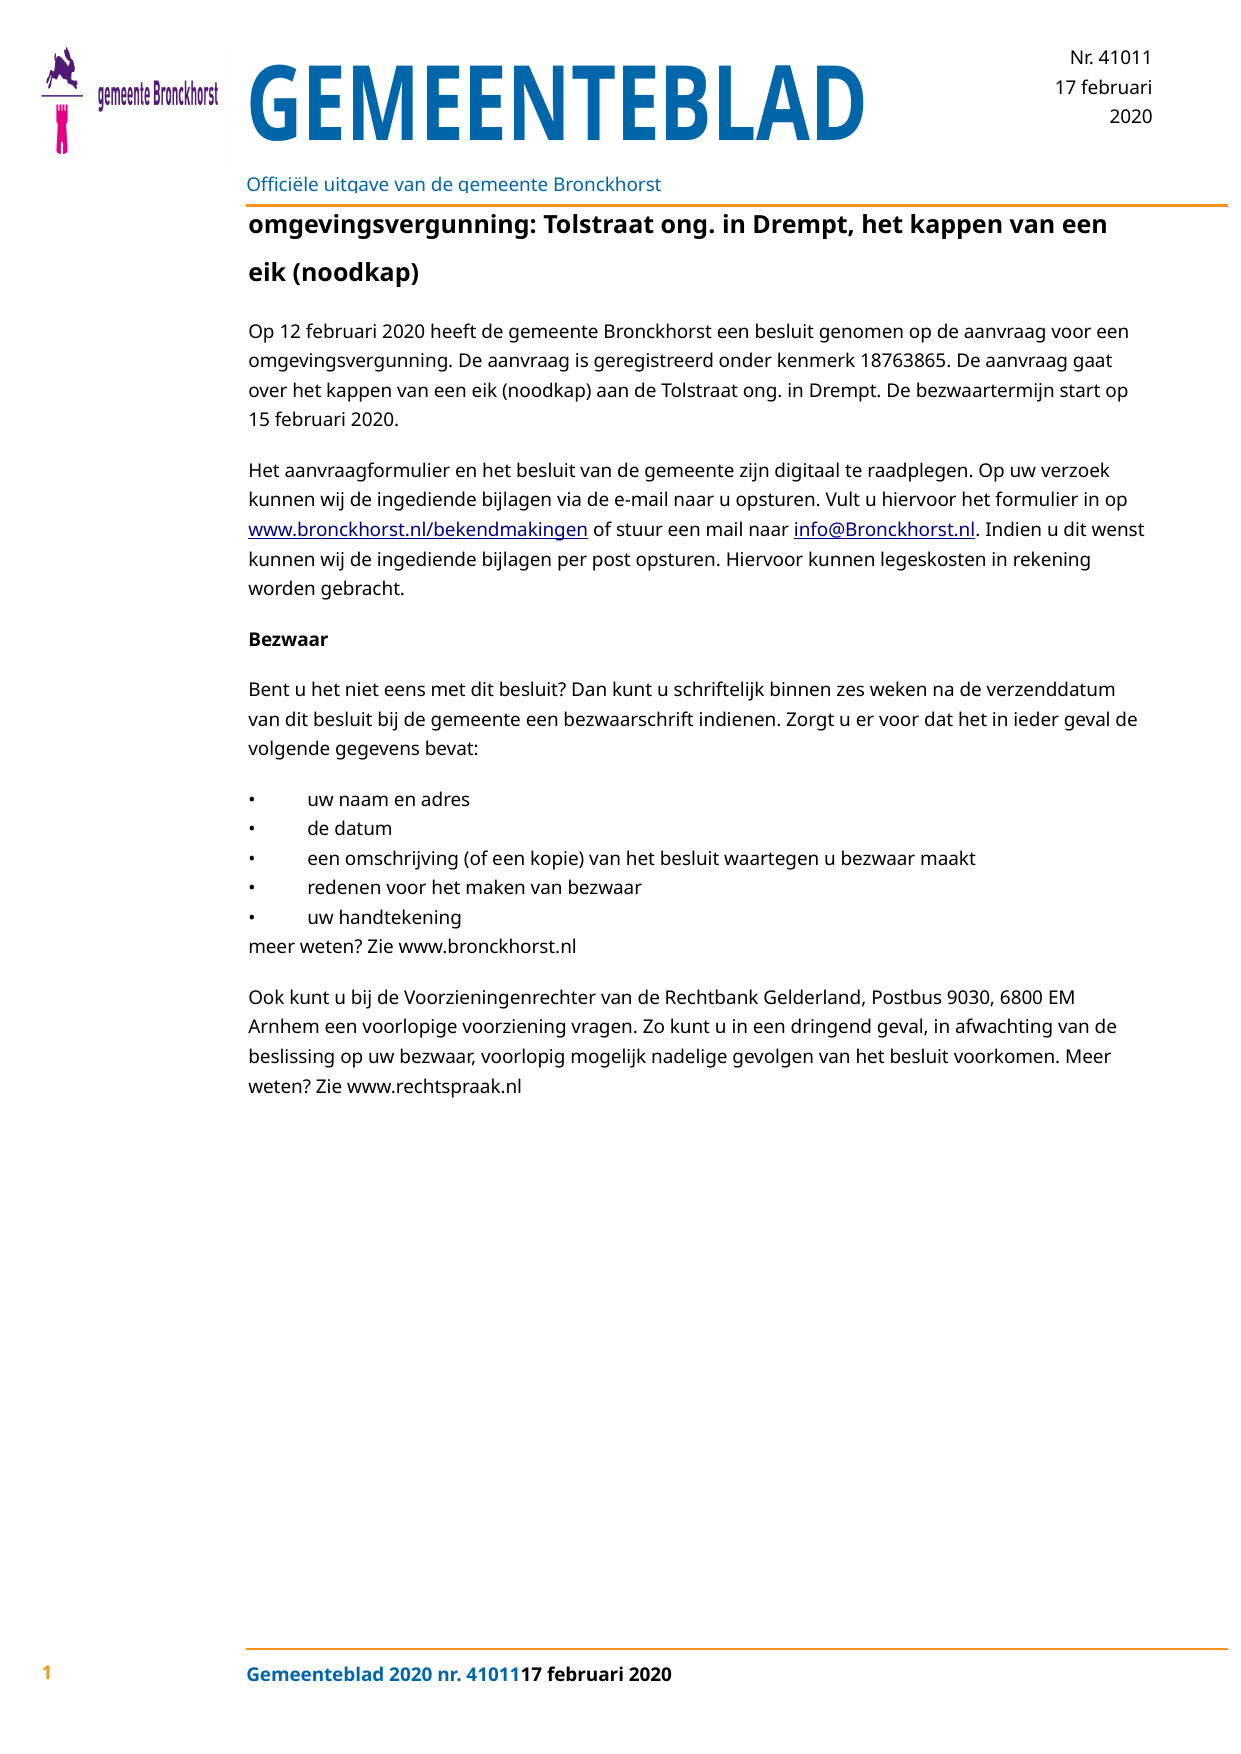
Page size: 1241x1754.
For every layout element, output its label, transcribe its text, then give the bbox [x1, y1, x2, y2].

text meer weten? Zie www.bronckhorst.nl [248, 934, 1152, 959]
picture [41, 47, 231, 172]
text Op 12 februari 2020 heeft de gemeente Bronckhorst een besluit genomen op de aanvraag voor een omgevingsvergunning. De aanvraag is geregistreerd onder kenmerk 18763865. De aanvraag gaat over het kappen van een eik (noodkap) aan de Tolstraat ong. in Drempt. De bezwaartermijn start op 15 februari 2020. [248, 318, 1152, 432]
text Het aanvraagformulier en het besluit van de gemeente zijn digitaal te raadplegen. Op uw verzoek kunnen wij de ingediende bijlagen via de e-mail naar u opsturen. Vult u hiervoor het formulier in op www.bronckhorst.nl/bekendmakingen of stuur een mail naar info@Bronckhorst.nl. Indien u dit wenst kunnen wij de ingediende bijlagen per post opsturen. Hiervoor kunnen legeskosten in rekening worden gebracht. [248, 457, 1152, 601]
list uw naam en adres [248, 786, 1152, 812]
text Bezwaar [248, 626, 1152, 652]
list uw handtekening [248, 904, 1152, 930]
text Bent u het niet eens met dit besluit? Dan kunt u schriftelijk binnen zes weken na de verzenddatum van dit besluit bij de gemeente een bezwaarschrift indienen. Zorgt u er voor dat het in ieder geval de volgende gegevens bevat: [248, 676, 1152, 761]
text Ook kunt u bij de Voorzieningenrechter van de Rechtbank Gelderland, Postbus 9030, 6800 EM Arnhem een voorlopige voorziening vragen. Zo kunt u in een dringend geval, in afwachting van de beslissing op uw bezwaar, voorlopig mogelijk nadelige gevolgen van het besluit voorkomen. Meer weten? Zie www.rechtspraak.nl [248, 984, 1152, 1099]
list redenen voor het maken van bezwaar [248, 874, 1152, 900]
list de datum [248, 815, 1152, 841]
list een omschrijving (of een kopie) van het besluit waartegen u bezwaar maakt [248, 845, 1152, 871]
text omgevingsvergunning: Tolstraat ong. in Drempt, het kappen van een eik (noodkap) [248, 207, 1152, 288]
